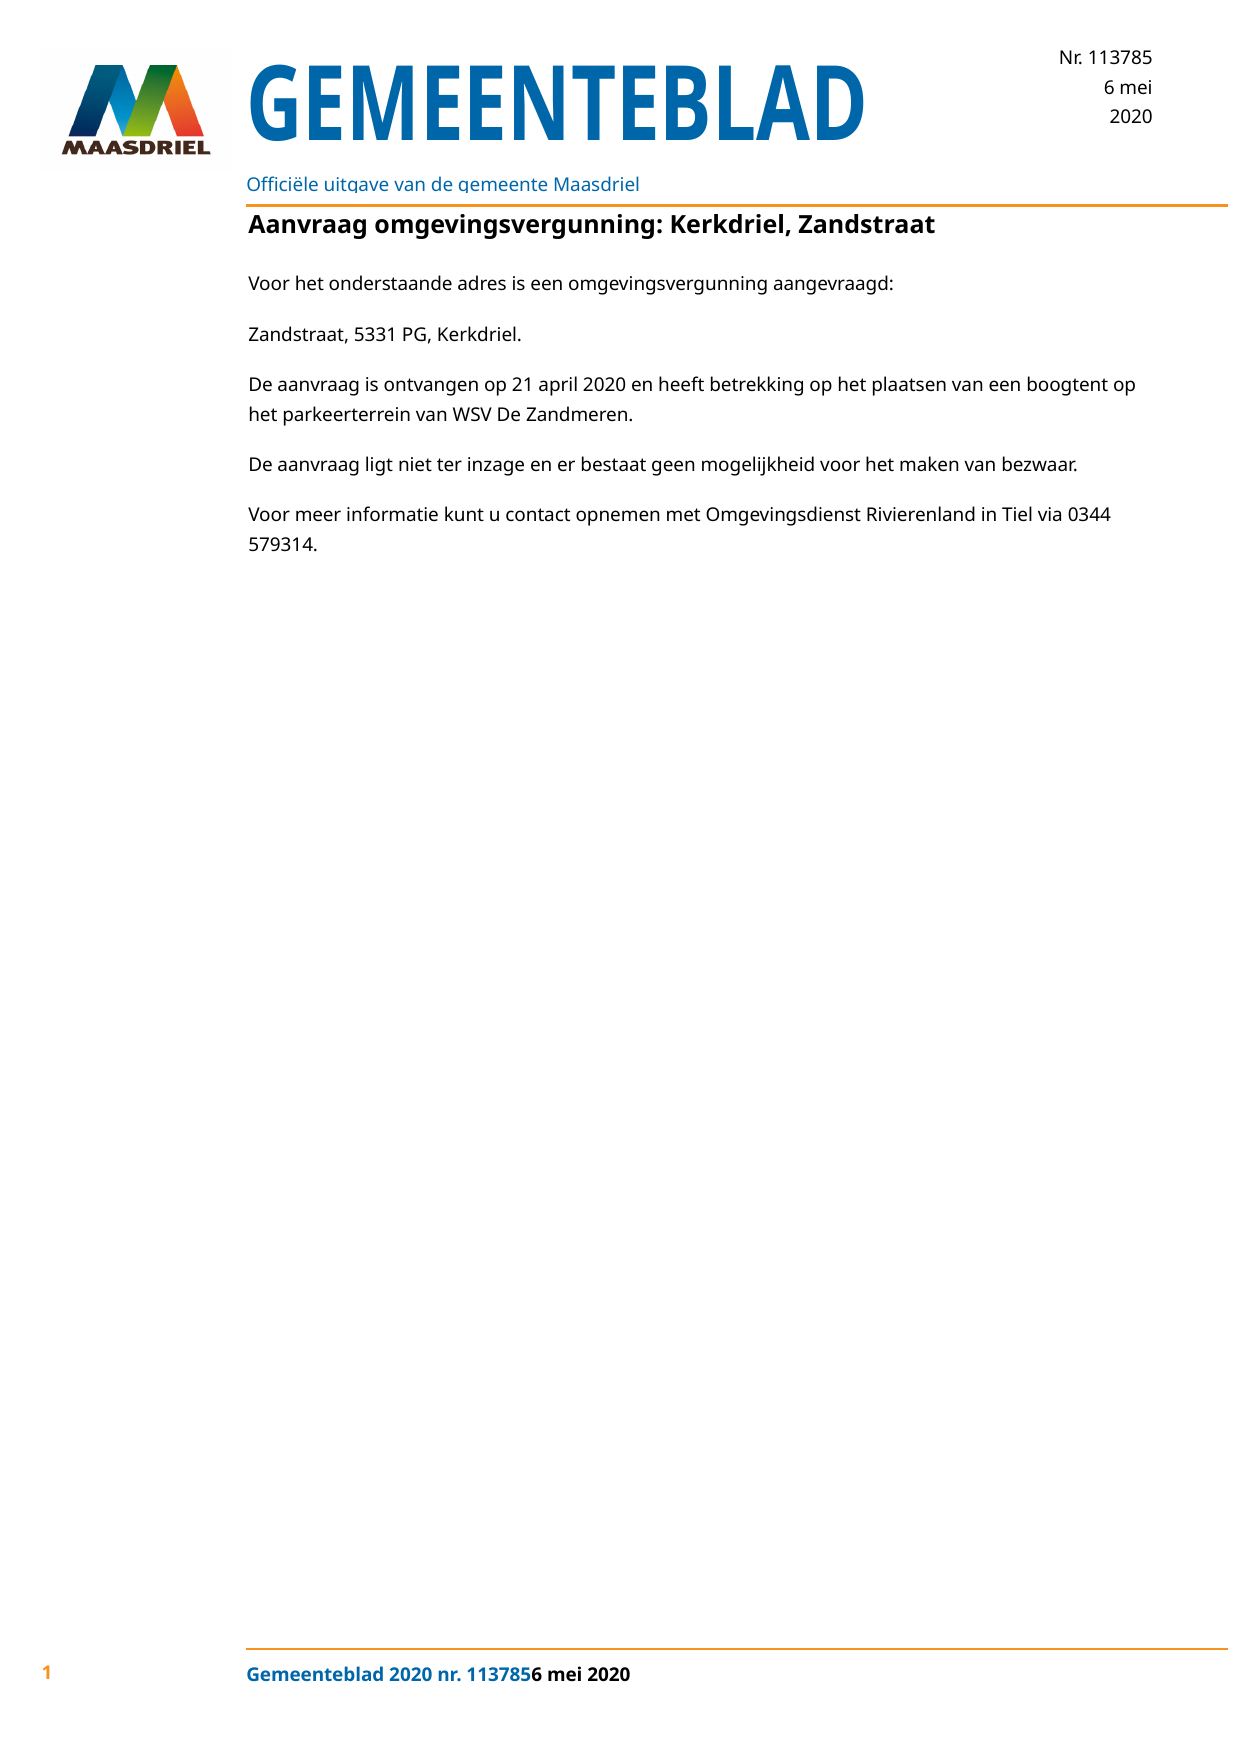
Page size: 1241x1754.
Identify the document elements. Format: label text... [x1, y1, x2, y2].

text Voor het onderstaande adres is een omgevingsvergunning aangevraagd: [248, 270, 1152, 296]
text Voor meer informatie kunt u contact opnemen met Omgevingsdienst Rivierenland in Tiel via 0344 579314. [248, 502, 1152, 557]
text De aanvraag is ontvangen op 21 april 2020 en heeft betrekking op het plaatsen van een boogtent op het parkeerterrein van WSV De Zandmeren. [248, 371, 1152, 426]
text Zandstraat, 5331 PG, Kerkdriel. [248, 321, 1152, 346]
picture [41, 47, 231, 172]
text De aanvraag ligt niet ter inzage en er bestaat geen mogelijkheid voor het maken van bezwaar. [248, 451, 1152, 477]
text Aanvraag omgevingsvergunning: Kerkdriel, Zandstraat [248, 207, 1152, 241]
